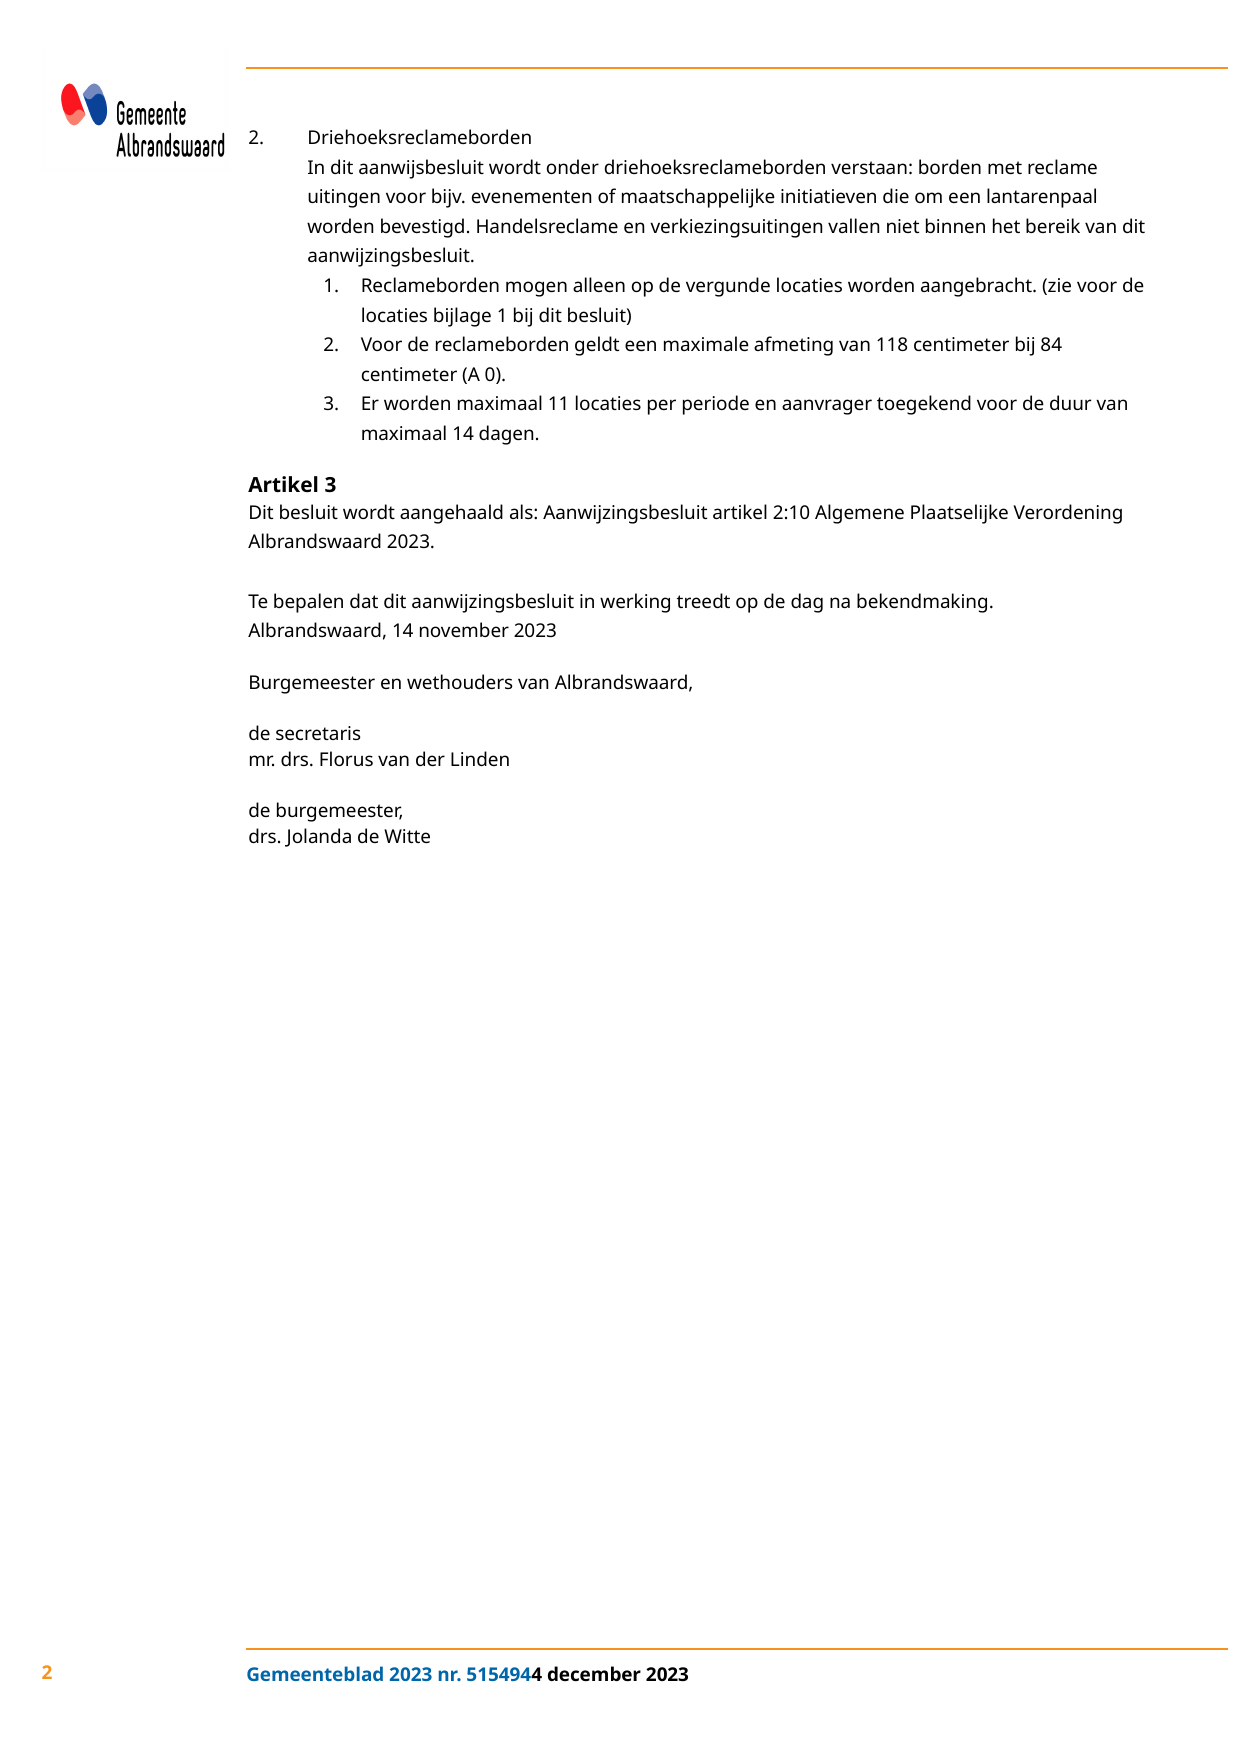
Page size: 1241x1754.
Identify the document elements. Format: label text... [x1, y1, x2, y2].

list In dit aanwijsbesluit wordt onder driehoeksreclameborden verstaan: borden met reclame uitingen voor bijv. evenementen of maatschappelijke initiatieven die om een lantarenpaal worden bevestigd. Handelsreclame en verkiezingsuitingen vallen niet binnen het bereik van dit aanwijzingsbesluit. [248, 154, 1152, 268]
text de burgemeester, [248, 797, 1152, 823]
text Dit besluit wordt aangehaald als: Aanwijzingsbesluit artikel 2:10 Algemene Plaatselijke Verordening Albrandswaard 2023. [248, 499, 1152, 554]
list Reclameborden mogen alleen op de vergunde locaties worden aangebracht. (zie voor de locaties bijlage 1 bij dit besluit) [323, 272, 1152, 328]
list Voor de reclameborden geldt een maximale afmeting van 118 centimeter bij 84 centimeter (A 0). [323, 331, 1152, 387]
text mr. drs. Florus van der Linden [248, 746, 1152, 772]
text Albrandswaard, 14 november 2023 [248, 617, 1152, 643]
text drs. Jolanda de Witte [248, 823, 1152, 849]
list Er worden maximaal 11 locaties per periode en aanvrager toegekend voor de duur van maximaal 14 dagen. [323, 391, 1152, 446]
text Artikel 3 [248, 471, 1152, 499]
text Te bepalen dat dit aanwijzingsbesluit in werking treedt op de dag na bekendmaking. [248, 588, 1152, 613]
list Driehoeksreclameborden [248, 124, 1152, 150]
text Burgemeester en wethouders van Albrandswaard, [248, 669, 1152, 694]
text de secretaris [248, 720, 1152, 746]
picture [41, 47, 231, 172]
